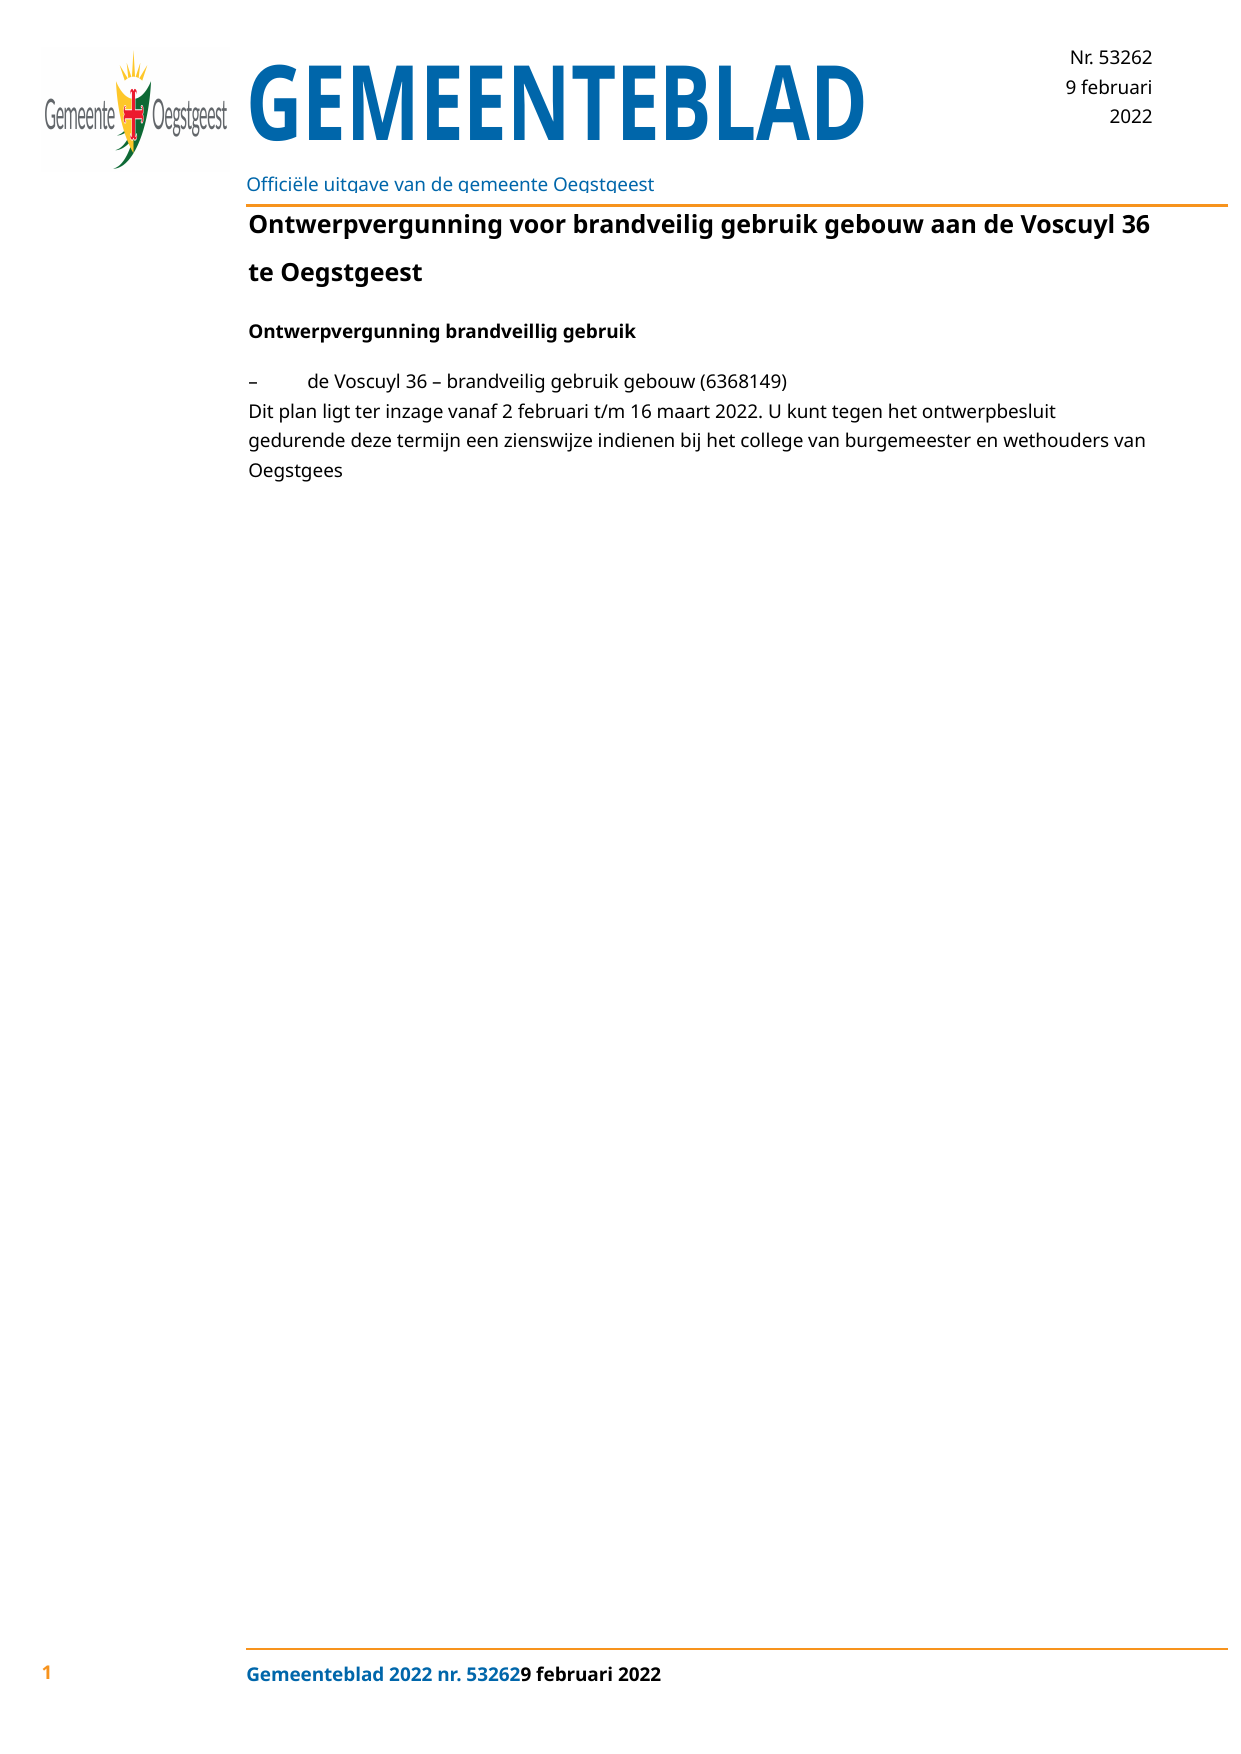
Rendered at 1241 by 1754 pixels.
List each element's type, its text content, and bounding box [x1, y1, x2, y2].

text Ontwerpvergunning voor brandveilig gebruik gebouw aan de Voscuyl 36 te Oegstgeest [248, 207, 1152, 288]
picture [41, 47, 231, 172]
list de Voscuyl 36 – brandveilig gebruik gebouw (6368149) [248, 368, 1152, 394]
text Dit plan ligt ter inzage vanaf 2 februari t/m 16 maart 2022. U kunt tegen het ontwerpbesluit gedurende deze termijn een zienswijze indienen bij het college van burgemeester en wethouders van Oegstgees [248, 398, 1152, 483]
text Ontwerpvergunning brandveillig gebruik [248, 318, 1152, 344]
